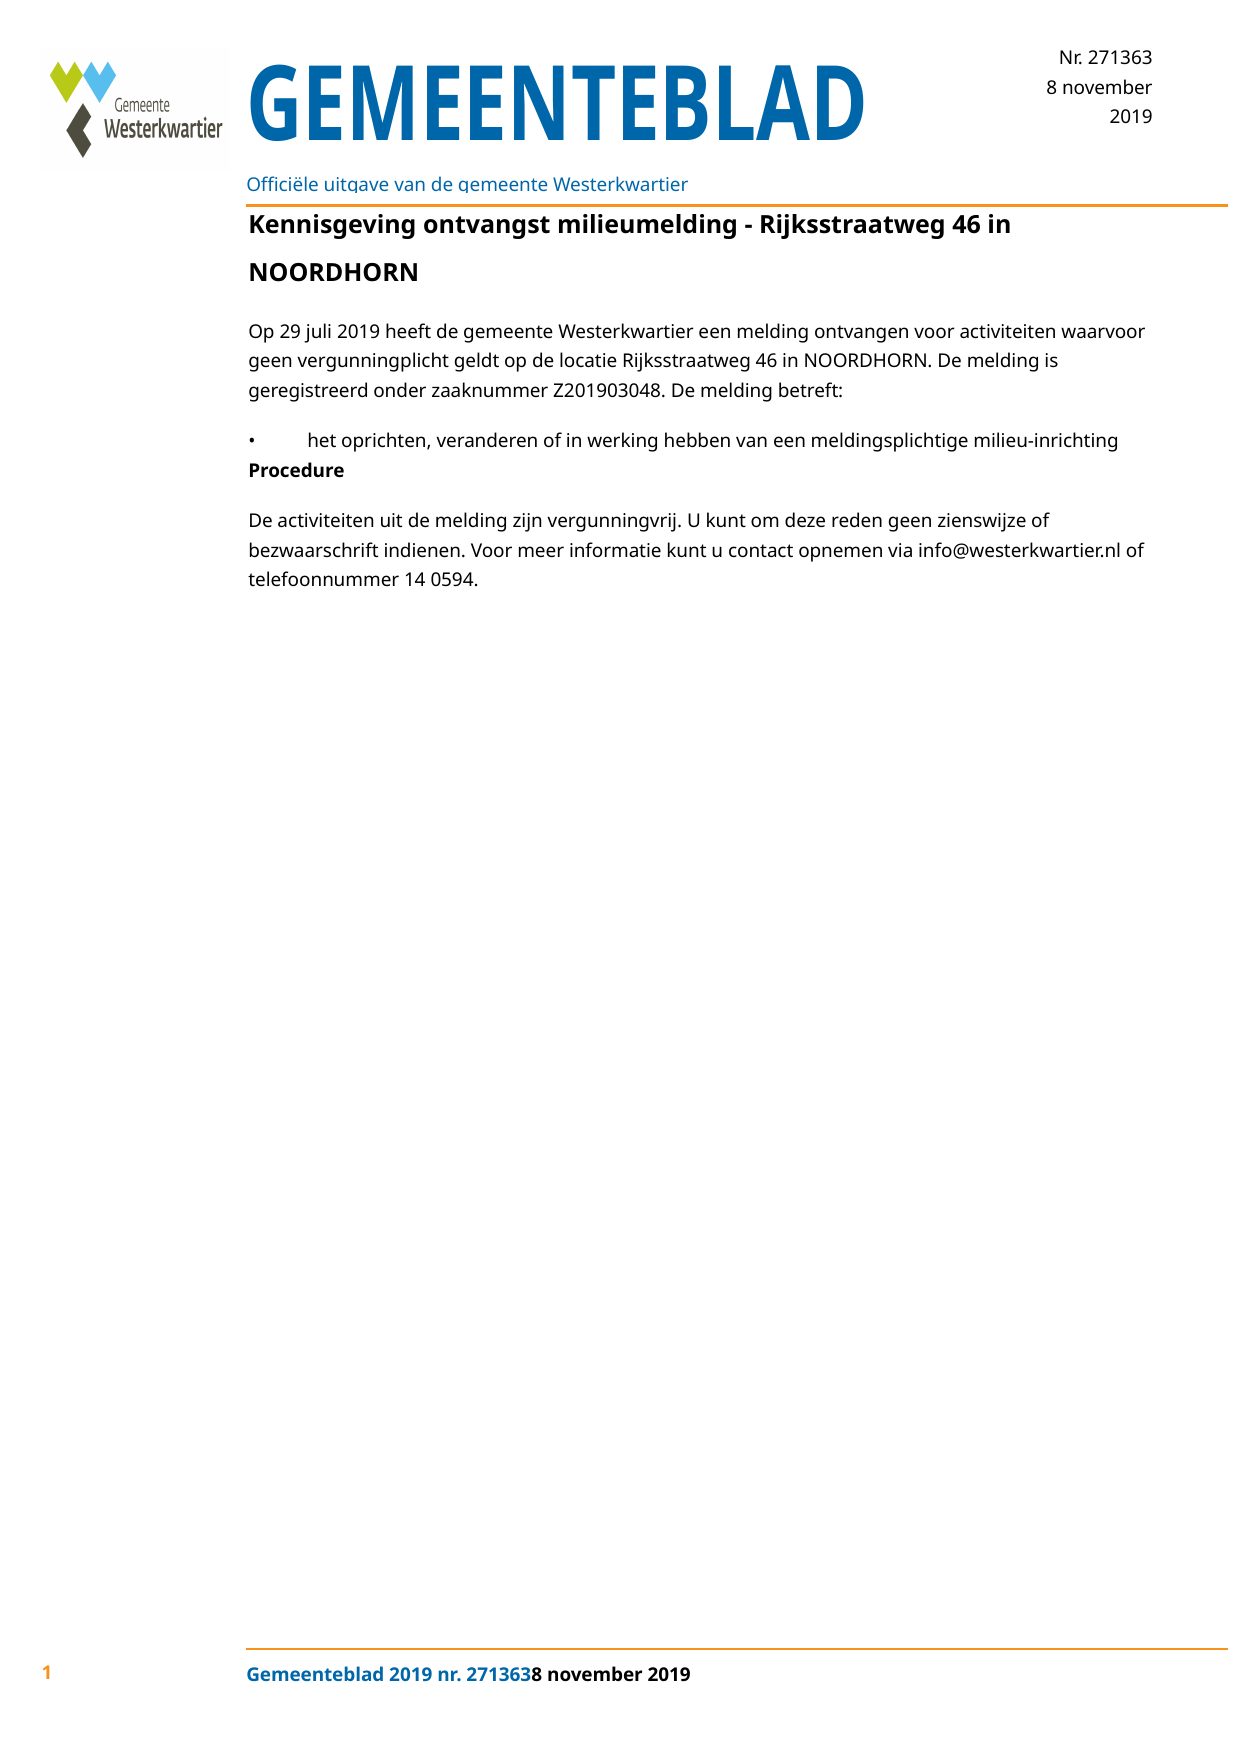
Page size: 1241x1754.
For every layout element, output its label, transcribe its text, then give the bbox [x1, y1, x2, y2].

text Op 29 juli 2019 heeft de gemeente Westerkwartier een melding ontvangen voor activiteiten waarvoor geen vergunningplicht geldt op de locatie Rijksstraatweg 46 in NOORDHORN. De melding is geregistreerd onder zaaknummer Z201903048. De melding betreft: [248, 318, 1152, 403]
text Kennisgeving ontvangst milieumelding - Rijksstraatweg 46 in NOORDHORN [248, 207, 1152, 288]
text De activiteiten uit de melding zijn vergunningvrij. U kunt om deze reden geen zienswijze of bezwaarschrift indienen. Voor meer informatie kunt u contact opnemen via info@westerkwartier.nl of telefoonnummer 14 0594. [248, 507, 1152, 592]
list het oprichten, veranderen of in werking hebben van een meldingsplichtige milieu-inrichting [248, 427, 1152, 453]
text Procedure [248, 457, 1152, 483]
picture [41, 47, 231, 172]
